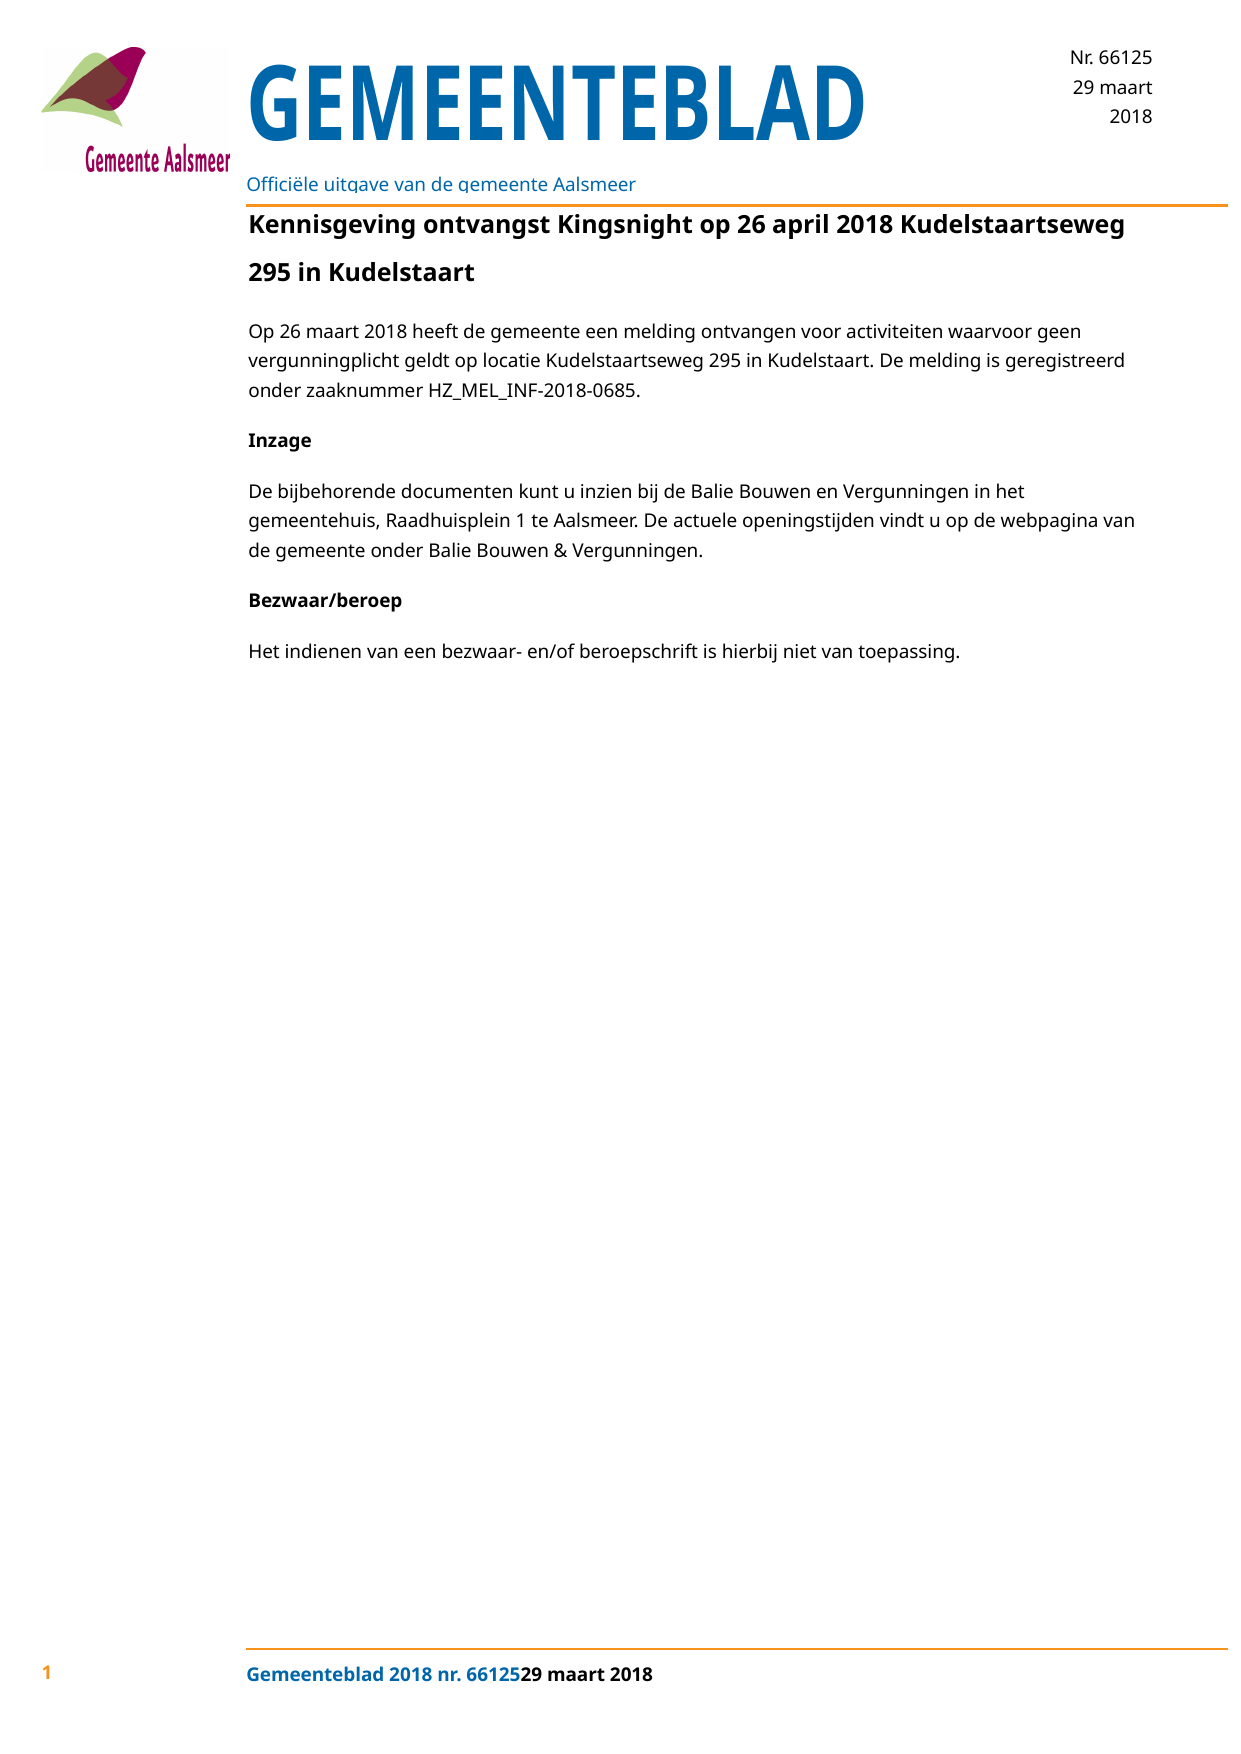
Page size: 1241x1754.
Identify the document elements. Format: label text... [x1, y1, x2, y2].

text Inzage [248, 427, 1152, 453]
text Bezwaar/beroep [248, 587, 1152, 613]
text Het indienen van een bezwaar- en/of beroepschrift is hierbij niet van toepassing. [248, 638, 1152, 664]
text De bijbehorende documenten kunt u inzien bij de Balie Bouwen en Vergunningen in het gemeentehuis, Raadhuisplein 1 te Aalsmeer. De actuele openingstijden vindt u op de webpagina van de gemeente onder Balie Bouwen & Vergunningen. [248, 478, 1152, 563]
text Op 26 maart 2018 heeft de gemeente een melding ontvangen voor activiteiten waarvoor geen vergunningplicht geldt op locatie Kudelstaartseweg 295 in Kudelstaart. De melding is geregistreerd onder zaaknummer HZ_MEL_INF-2018-0685. [248, 318, 1152, 403]
text Kennisgeving ontvangst Kingsnight op 26 april 2018 Kudelstaartseweg 295 in Kudelstaart [248, 207, 1152, 288]
picture [41, 47, 231, 172]
